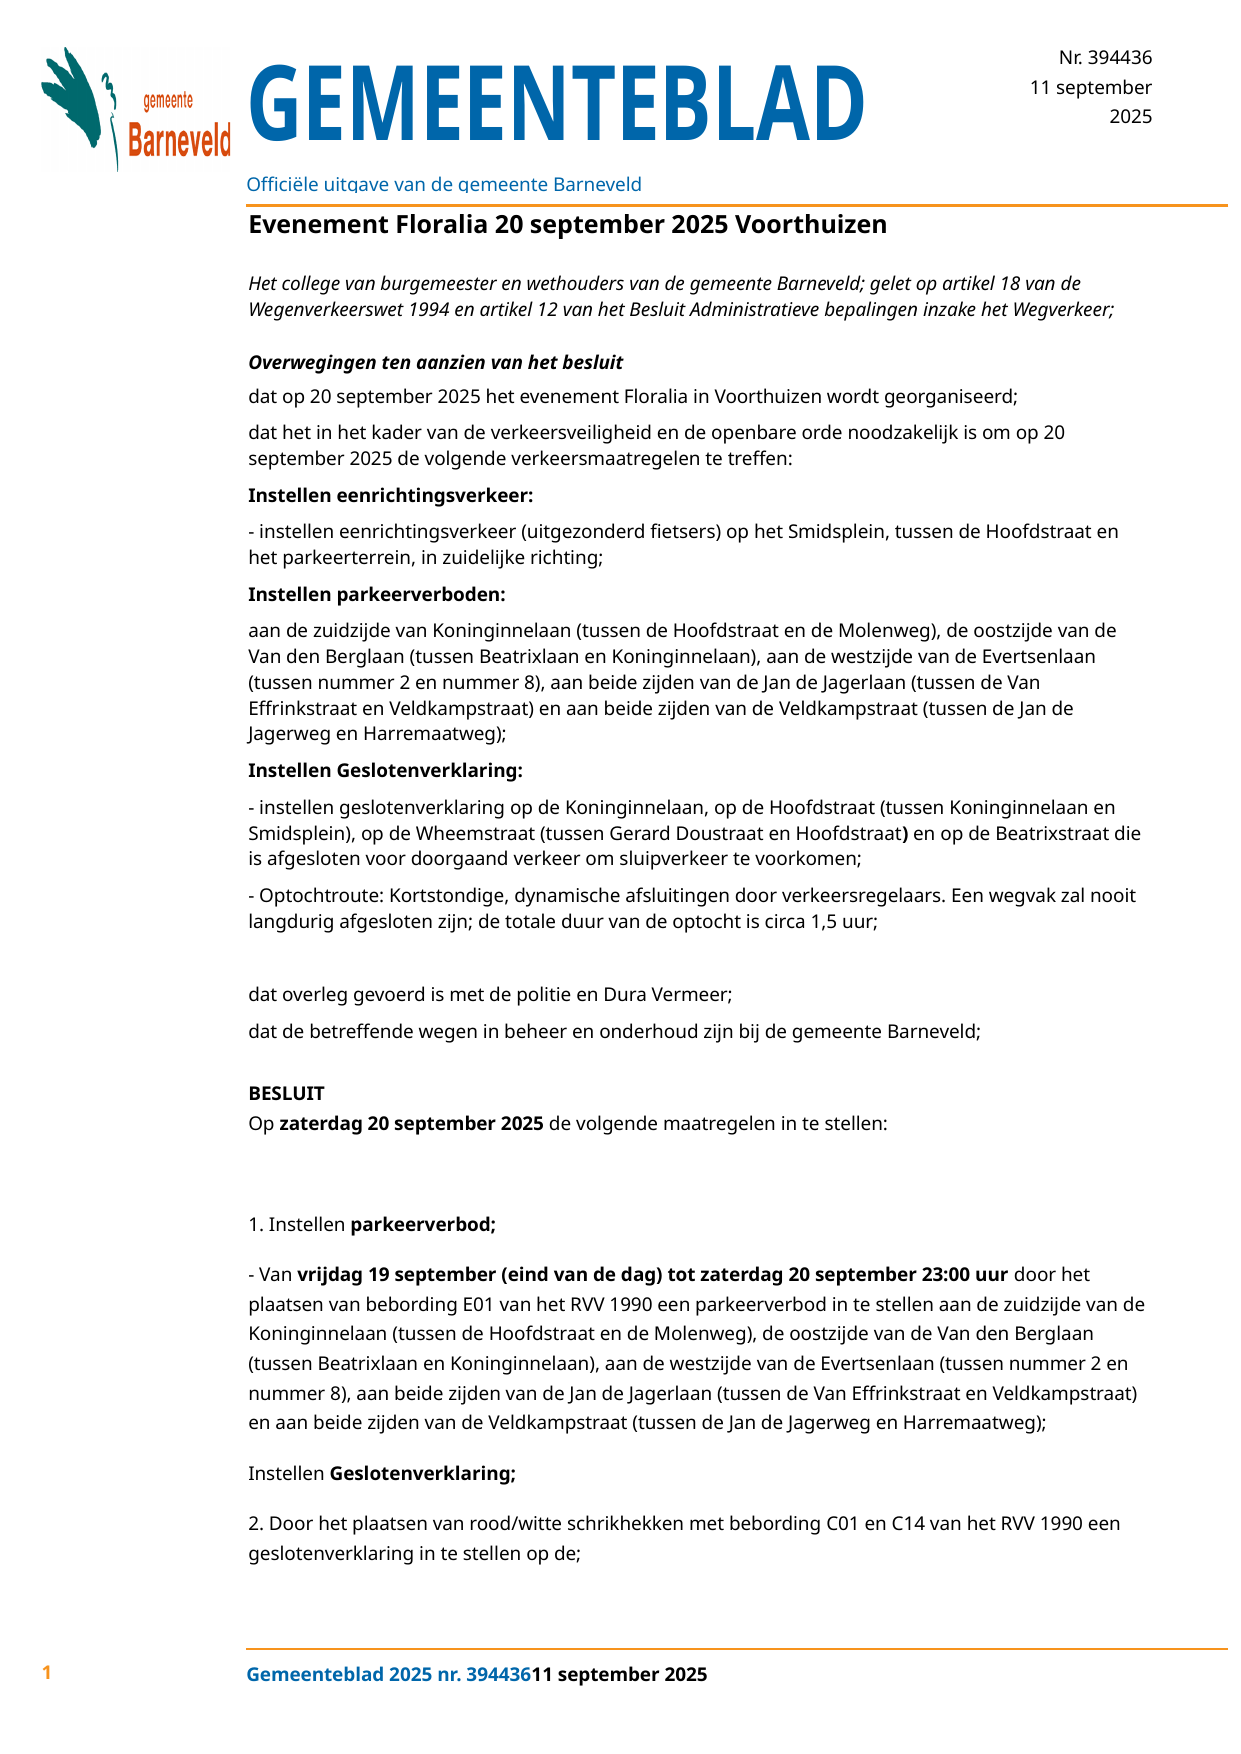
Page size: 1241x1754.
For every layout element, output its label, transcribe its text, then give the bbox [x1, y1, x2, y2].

text Instellen Geslotenverklaring; [248, 1460, 1152, 1485]
text - instellen geslotenverklaring op de Koninginnelaan, op de Hoofdstraat (tussen Koninginnelaan en Smidsplein), op de Wheemstraat (tussen Gerard Doustraat en Hoofdstraat) en op de Beatrixstraat die is afgesloten voor doorgaand verkeer om sluipverkeer te voorkomen; [248, 794, 1152, 871]
picture [41, 47, 231, 172]
text aan de zuidzijde van Koninginnelaan (tussen de Hoofdstraat en de Molenweg), de oostzijde van de Van den Berglaan (tussen Beatrixlaan en Koninginnelaan), aan de westzijde van de Evertsenlaan (tussen nummer 2 en nummer 8), aan beide zijden van de Jan de Jagerlaan (tussen de Van Effrinkstraat en Veldkampstraat) en aan beide zijden van de Veldkampstraat (tussen de Jan de Jagerweg en Harremaatweg); [248, 618, 1152, 746]
text dat overleg gevoerd is met de politie en Dura Vermeer; [248, 981, 1152, 1007]
text Instellen eenrichtingsverkeer: [248, 482, 1152, 508]
text 1. Instellen parkeerverbod; [248, 1211, 1152, 1237]
text dat de betreffende wegen in beheer en onderhoud zijn bij de gemeente Barneveld; [248, 1018, 1152, 1043]
text Het college van burgemeester en wethouders van de gemeente Barneveld; gelet op artikel 18 van de Wegenverkeerswet 1994 en artikel 12 van het Besluit Administratieve bepalingen inzake het Wegverkeer; [248, 270, 1152, 322]
text - Van vrijdag 19 september (eind van de dag) tot zaterdag 20 september 23:00 uur door het plaatsen van bebording E01 van het RVV 1990 een parkeerverbod in te stellen aan de zuidzijde van de Koninginnelaan (tussen de Hoofdstraat en de Molenweg), de oostzijde van de Van den Berglaan (tussen Beatrixlaan en Koninginnelaan), aan de westzijde van de Evertsenlaan (tussen nummer 2 en nummer 8), aan beide zijden van de Jan de Jagerlaan (tussen de Van Effrinkstraat en Veldkampstraat) en aan beide zijden van de Veldkampstraat (tussen de Jan de Jagerweg en Harremaatweg); [248, 1261, 1152, 1435]
text Instellen Geslotenverklaring: [248, 757, 1152, 783]
text - Optochtroute: Kortstondige, dynamische afsluitingen door verkeersregelaars. Een wegvak zal nooit langdurig afgesloten zijn; de totale duur van de optocht is circa 1,5 uur; [248, 882, 1152, 933]
text - instellen eenrichtingsverkeer (uitgezonderd fietsers) op het Smidsplein, tussen de Hoofdstraat en het parkeerterrein, in zuidelijke richting; [248, 519, 1152, 570]
text Op zaterdag 20 september 2025 de volgende maatregelen in te stellen: [248, 1110, 1152, 1136]
text Overwegingen ten aanzien van het besluit [248, 349, 1152, 374]
text dat op 20 september 2025 het evenement Floralia in Voorthuizen wordt georganiseerd; [248, 383, 1152, 409]
text 2. Door het plaatsen van rood/witte schrikhekken met bebording C01 en C14 van het RVV 1990 een geslotenverklaring in te stellen op de; [248, 1510, 1152, 1565]
text BESLUIT [248, 1081, 1152, 1106]
text dat het in het kader van de verkeersveiligheid en de openbare orde noodzakelijk is om op 20 september 2025 de volgende verkeersmaatregelen te treffen: [248, 419, 1152, 471]
text Instellen parkeerverboden: [248, 581, 1152, 607]
text Evenement Floralia 20 september 2025 Voorthuizen [248, 207, 1152, 241]
